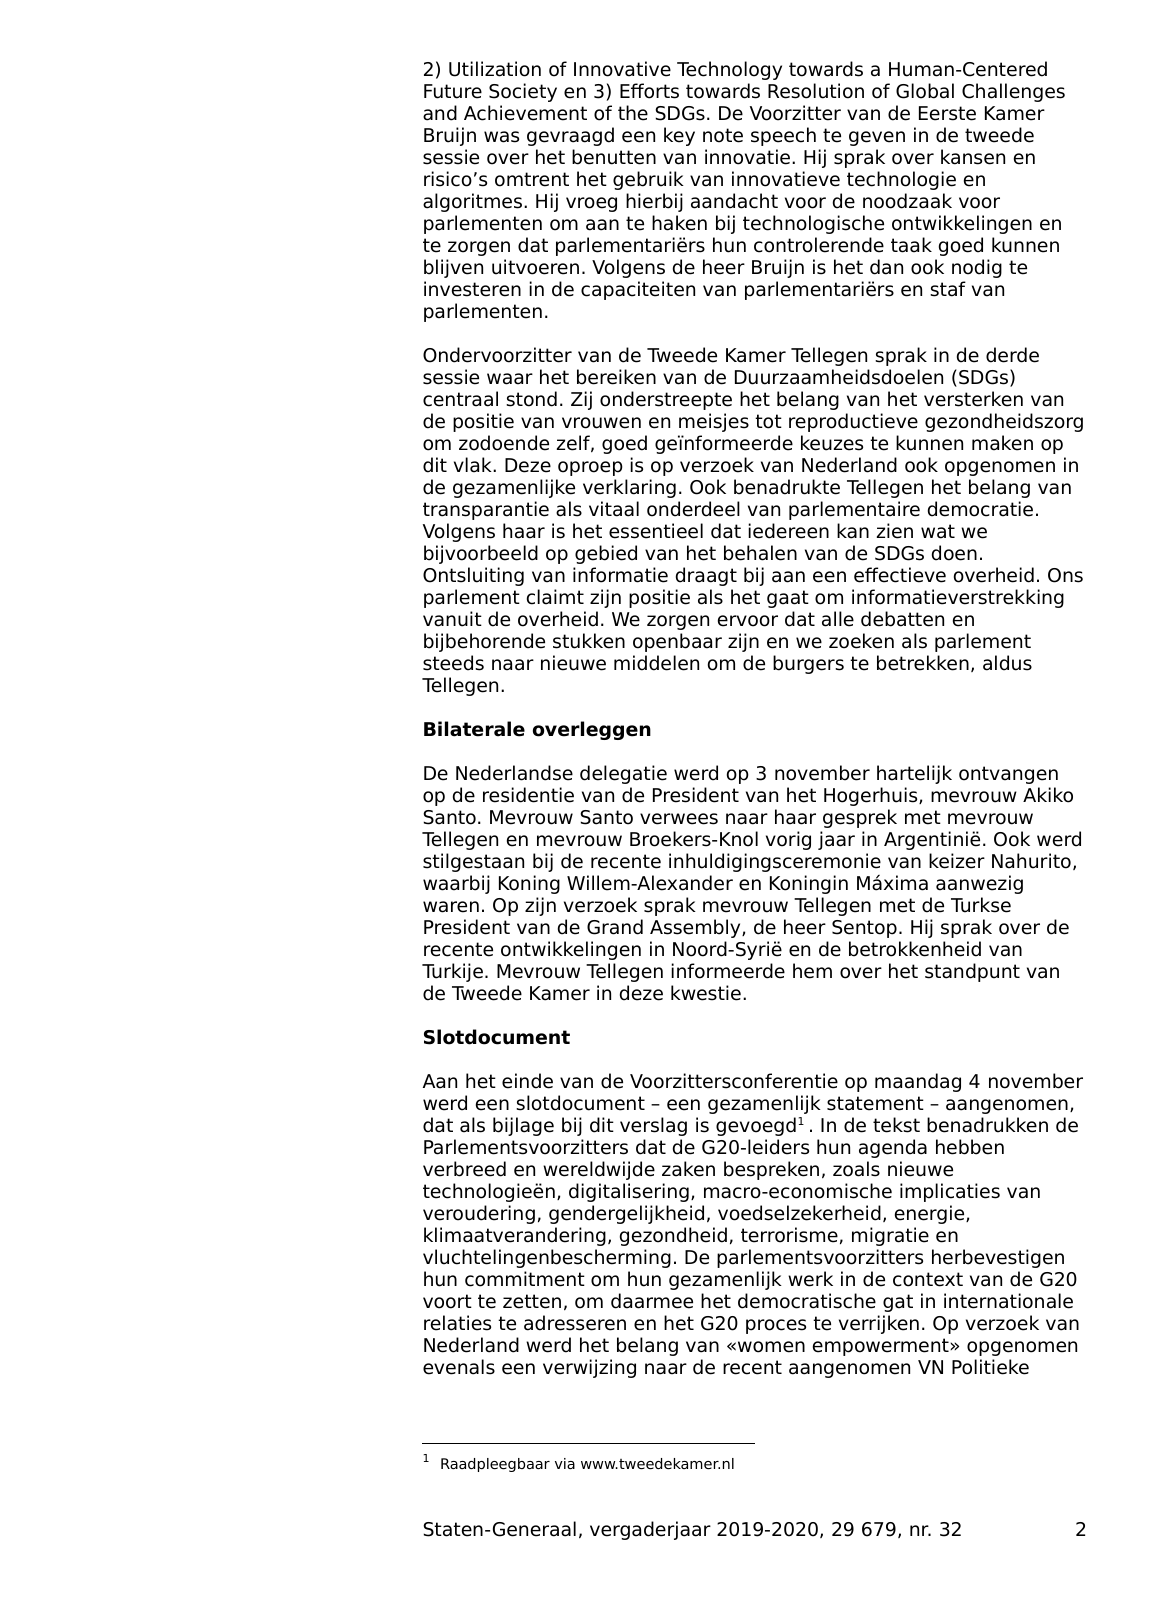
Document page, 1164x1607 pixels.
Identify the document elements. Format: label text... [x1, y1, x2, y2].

subtitle Bilaterale overleggen [422, 719, 1087, 741]
subtitle Slotdocument [422, 1027, 1087, 1049]
text De Nederlandse delegatie werd op 3 november hartelijk ontvangen op de residentie van de President van het Hogerhuis, mevrouw Akiko Santo. Mevrouw Santo verwees naar haar gesprek met mevrouw Tellegen en mevrouw Broekers-Knol vorig jaar in Argentinië. Ook werd stilgestaan bij de recente inhuldigingsceremonie van keizer Nahurito, waarbij Koning Willem-Alexander en Koningin Máxima aanwezig waren. Op zijn verzoek sprak mevrouw Tellegen met de Turkse President van de Grand Assembly, de heer Sentop. Hij sprak over de recente ontwikkelingen in Noord-Syrië en de betrokkenheid van Turkije. Mevrouw Tellegen informeerde hem over het standpunt van de Tweede Kamer in deze kwestie. [422, 763, 1087, 1005]
text Aan het einde van de Voorzittersconferentie op maandag 4 november werd een slotdocument – een gezamenlijk statement – aangenomen, dat als bijlage bij dit verslag is gevoegd. In de tekst benadrukken de Parlementsvoorzitters dat de G20-leiders hun agenda hebben verbreed en wereldwijde zaken bespreken, zoals nieuwe technologieën, digitalisering, macro-economische implicaties van veroudering, gendergelijkheid, voedselzekerheid, energie, klimaatverandering, gezondheid, terrorisme, migratie en vluchtelingenbescherming. De parlementsvoorzitters herbevestigen hun commitment om hun gezamenlijk werk in de context van de G20 voort te zetten, om daarmee het democratische gat in internationale relaties te adresseren en het G20 proces te verrijken. Op verzoek van Nederland werd het belang van «women empowerment» opgenomen evenals een verwijzing naar de recent aangenomen VN Politieke [422, 1071, 1087, 1379]
text 2) Utilization of Innovative Technology towards a Human-Centered Future Society en 3) Efforts towards Resolution of Global Challenges and Achievement of the SDGs. De Voorzitter van de Eerste Kamer Bruijn was gevraagd een key note speech te geven in de tweede sessie over het benutten van innovatie. Hij sprak over kansen en risico’s omtrent het gebruik van innovatieve technologie en algoritmes. Hij vroeg hierbij aandacht voor de noodzaak voor parlementen om aan te haken bij technologische ontwikkelingen en te zorgen dat parlementariërs hun controlerende taak goed kunnen blijven uitvoeren. Volgens de heer Bruijn is het dan ook nodig te investeren in de capaciteiten van parlementariërs en staf van parlementen. [422, 59, 1087, 323]
text Ondervoorzitter van de Tweede Kamer Tellegen sprak in de derde sessie waar het bereiken van de Duurzaamheidsdoelen (SDGs) centraal stond. Zij onderstreepte het belang van het versterken van de positie van vrouwen en meisjes tot reproductieve gezondheidszorg om zodoende zelf, goed geïnformeerde keuzes te kunnen maken op dit vlak. Deze oproep is op verzoek van Nederland ook opgenomen in de gezamenlijke verklaring. Ook benadrukte Tellegen het belang van transparantie als vitaal onderdeel van parlementaire democratie. Volgens haar is het essentieel dat iedereen kan zien wat we bijvoorbeeld op gebied van het behalen van de SDGs doen. Ontsluiting van informatie draagt bij aan een effectieve overheid. Ons parlement claimt zijn positie als het gaat om informatieverstrekking vanuit de overheid. We zorgen ervoor dat alle debatten en bijbehorende stukken openbaar zijn en we zoeken als parlement steeds naar nieuwe middelen om de burgers te betrekken, aldus Tellegen. [422, 345, 1087, 697]
text Raadpleegbaar via www.tweedekamer.nl [422, 1452, 1087, 1474]
